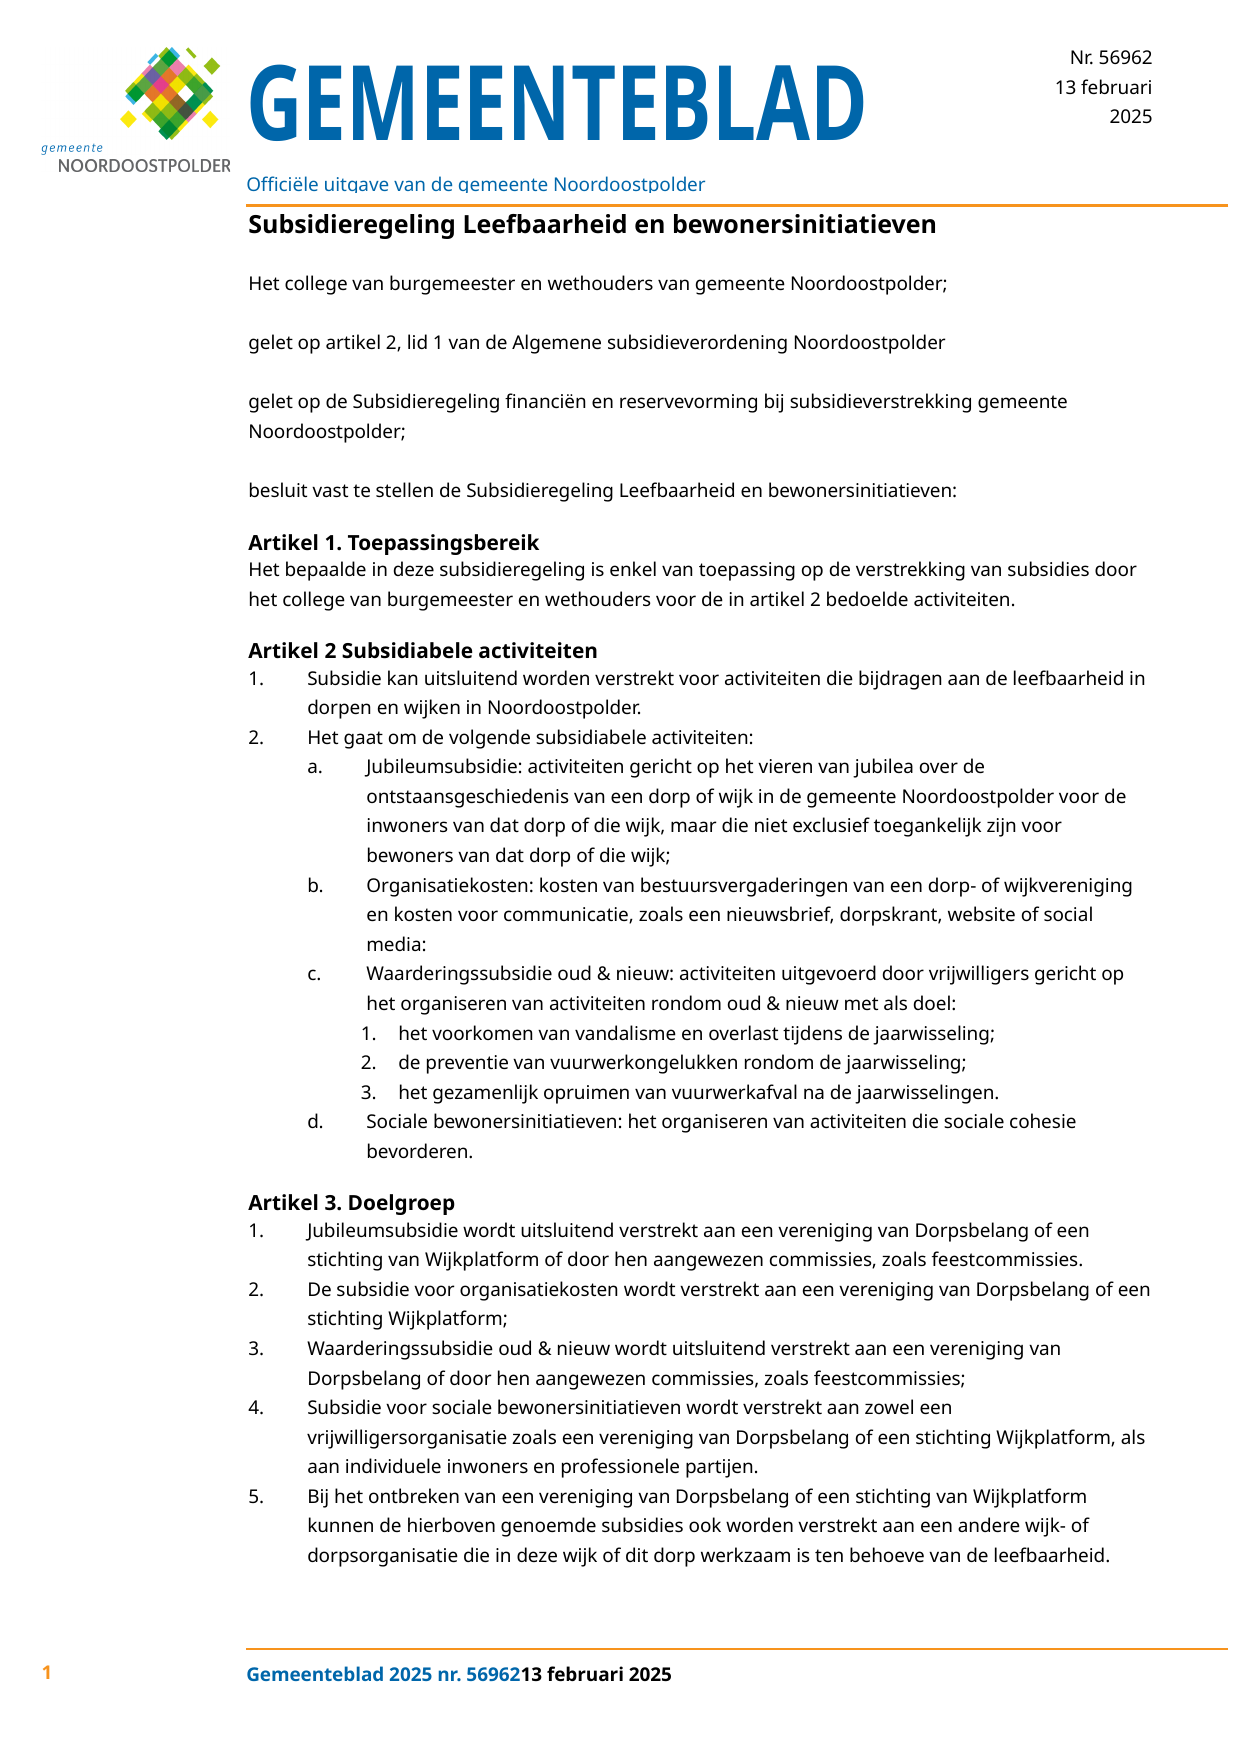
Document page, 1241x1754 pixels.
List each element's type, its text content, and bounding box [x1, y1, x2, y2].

list het gezamenlijk opruimen van vuurwerkafval na de jaarwisselingen. [361, 1079, 1152, 1104]
list Waarderingssubsidie oud & nieuw: activiteiten uitgevoerd door vrijwilligers gericht op het organiseren van activiteiten rondom oud & nieuw met als doel: [307, 961, 1152, 1016]
text besluit vast te stellen de Subsidieregeling Leefbaarheid en bewonersinitiatieven: [248, 477, 1152, 503]
list De subsidie voor organisatiekosten wordt verstrekt aan een vereniging van Dorpsbelang of een stichting Wijkplatform; [248, 1276, 1152, 1331]
text Artikel 2 Subsidiabele activiteiten [248, 636, 1152, 665]
text gelet op artikel 2, lid 1 van de Algemene subsidieverordening Noordoostpolder [248, 329, 1152, 355]
list Bij het ontbreken van een vereniging van Dorpsbelang of een stichting van Wijkplatform kunnen de hierboven genoemde subsidies ook worden verstrekt aan een andere wijk- of dorpsorganisatie die in deze wijk of dit dorp werkzaam is ten behoeve van de leefbaarheid. [248, 1483, 1152, 1568]
text Subsidieregeling Leefbaarheid en bewonersinitiatieven [248, 207, 1152, 241]
list Sociale bewonersinitiatieven: het organiseren van activiteiten die sociale cohesie bevorderen. [307, 1108, 1152, 1164]
text Artikel 1. Toepassingsbereik [248, 528, 1152, 556]
text gelet op de Subsidieregeling financiën en reservevorming bij subsidieverstrekking gemeente Noordoostpolder; [248, 389, 1152, 444]
list Het gaat om de volgende subsidiabele activiteiten: [248, 724, 1152, 749]
text Artikel 3. Doelgroep [248, 1188, 1152, 1217]
text Het college van burgemeester en wethouders van gemeente Noordoostpolder; [248, 270, 1152, 296]
list Jubileumsubsidie: activiteiten gericht op het vieren van jubilea over de ontstaansgeschiedenis van een dorp of wijk in de gemeente Noordoostpolder voor de inwoners van dat dorp of die wijk, maar die niet exclusief toegankelijk zijn voor bewoners van dat dorp of die wijk; [307, 753, 1152, 868]
text Het bepaalde in deze subsidieregeling is enkel van toepassing op de verstrekking van subsidies door het college van burgemeester en wethouders voor de in artikel 2 bedoelde activiteiten. [248, 556, 1152, 612]
list Organisatiekosten: kosten van bestuursvergaderingen van een dorp- of wijkvereniging en kosten voor communicatie, zoals een nieuwsbrief, dorpskrant, website of social media: [307, 872, 1152, 957]
list Subsidie voor sociale bewonersinitiatieven wordt verstrekt aan zowel een vrijwilligersorganisatie zoals een vereniging van Dorpsbelang of een stichting Wijkplatform, als aan individuele inwoners en professionele partijen. [248, 1394, 1152, 1479]
picture [41, 47, 231, 172]
list Jubileumsubsidie wordt uitsluitend verstrekt aan een vereniging van Dorpsbelang of een stichting van Wijkplatform of door hen aangewezen commissies, zoals feestcommissies. [248, 1217, 1152, 1272]
list Waarderingssubsidie oud & nieuw wordt uitsluitend verstrekt aan een vereniging van Dorpsbelang of door hen aangewezen commissies, zoals feestcommissies; [248, 1335, 1152, 1391]
list Subsidie kan uitsluitend worden verstrekt voor activiteiten die bijdragen aan de leefbaarheid in dorpen en wijken in Noordoostpolder. [248, 665, 1152, 720]
list de preventie van vuurwerkongelukken rondom de jaarwisseling; [361, 1049, 1152, 1075]
list het voorkomen van vandalisme en overlast tijdens de jaarwisseling; [361, 1020, 1152, 1045]
